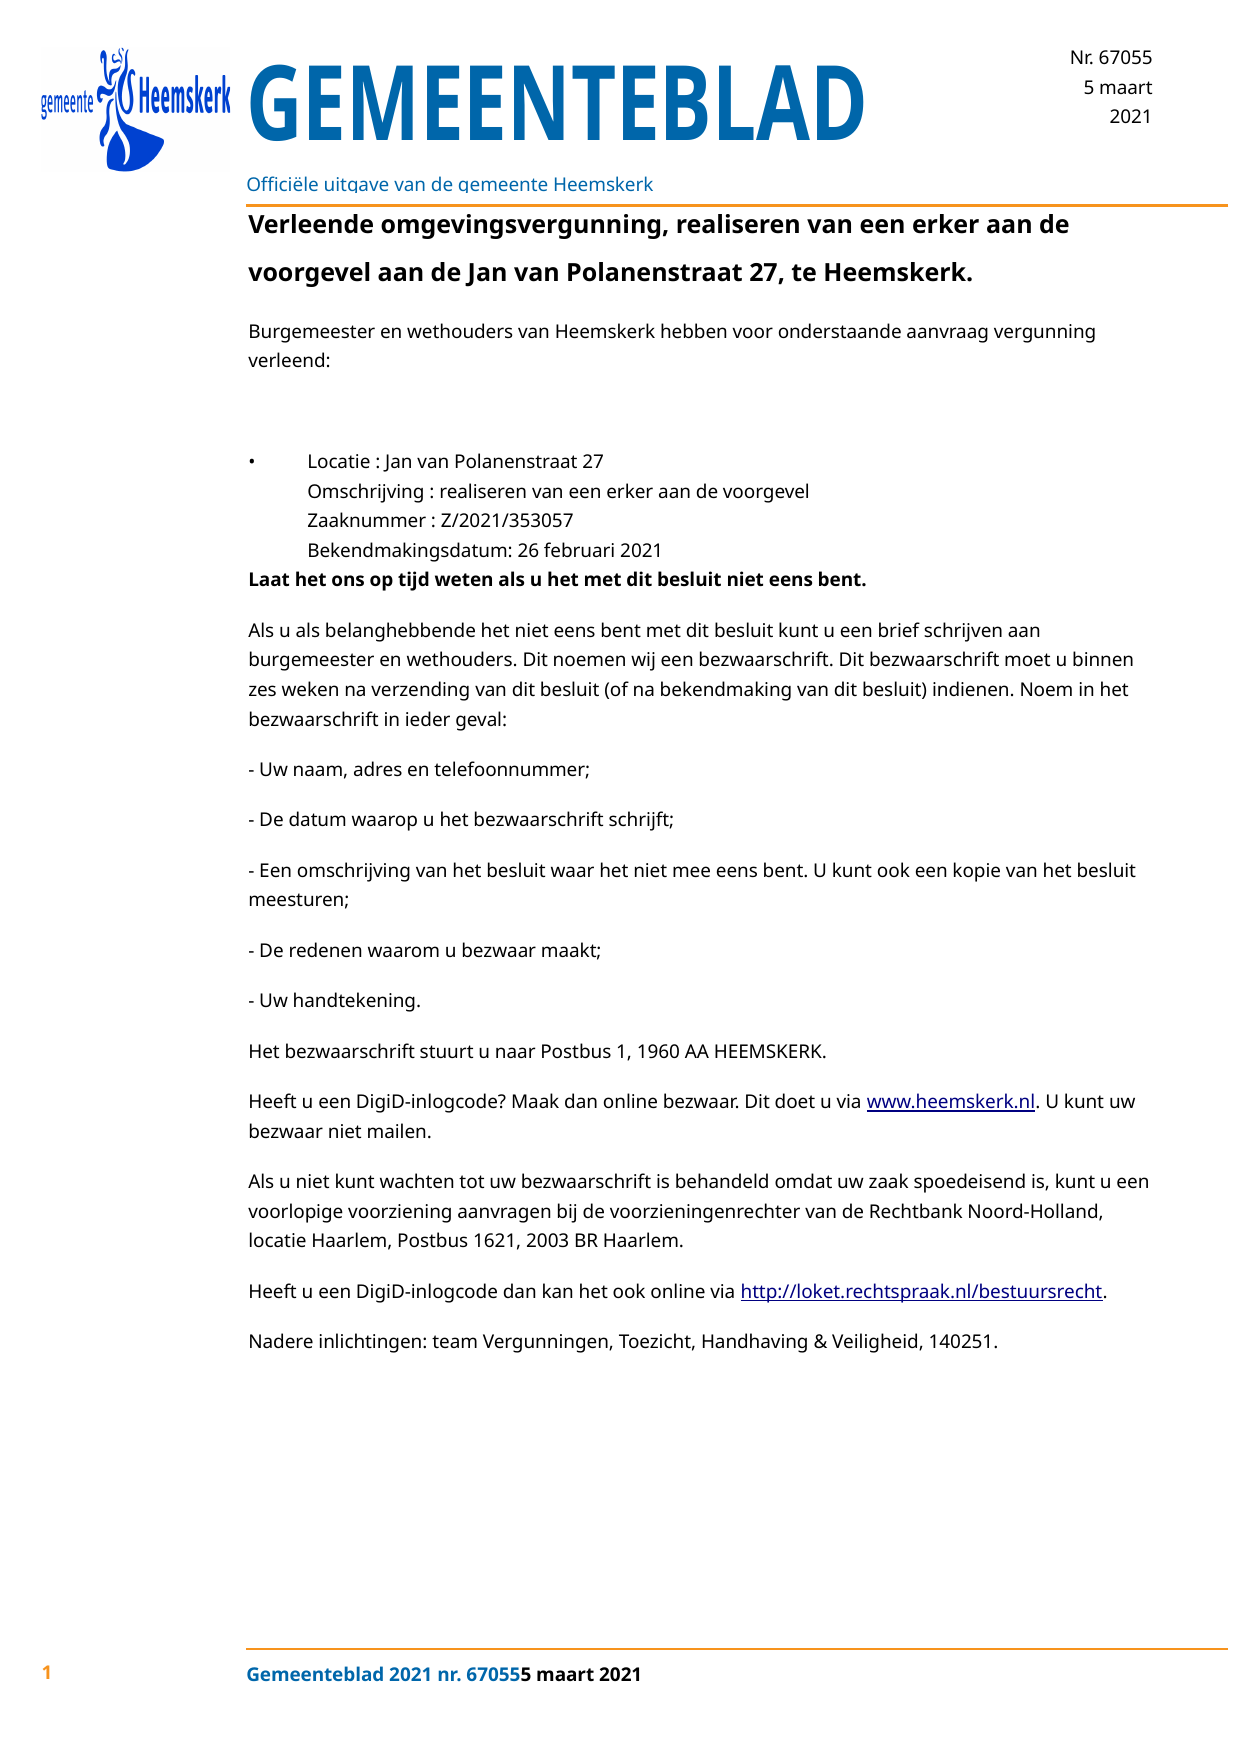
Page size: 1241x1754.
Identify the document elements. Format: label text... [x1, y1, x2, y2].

text Verleende omgevingsvergunning, realiseren van een erker aan de voorgevel aan de Jan van Polanenstraat 27, te Heemskerk. [248, 207, 1152, 288]
text Burgemeester en wethouders van Heemskerk hebben voor onderstaande aanvraag vergunning verleend: [248, 318, 1152, 373]
text Als u als belanghebbende het niet eens bent met dit besluit kunt u een brief schrijven aan burgemeester en wethouders. Dit noemen wij een bezwaarschrift. Dit bezwaarschrift moet u binnen zes weken na verzending van dit besluit (of na bekendmaking van dit besluit) indienen. Noem in het bezwaarschrift in ieder geval: [248, 617, 1152, 732]
text Het bezwaarschrift stuurt u naar Postbus 1, 1960 AA HEEMSKERK. [248, 1038, 1152, 1064]
text Laat het ons op tijd weten als u het met dit besluit niet eens bent. [248, 567, 1152, 592]
list Zaaknummer : Z/2021/353057 [248, 507, 1152, 533]
text - Uw naam, adres en telefoonnummer; [248, 756, 1152, 782]
list Locatie : Jan van Polanenstraat 27 [248, 448, 1152, 474]
text - Een omschrijving van het besluit waar het niet mee eens bent. U kunt ook een kopie van het besluit meesturen; [248, 857, 1152, 912]
text Heeft u een DigiD-inlogcode dan kan het ook online via http://loket.rechtspraak.nl/bestuursrecht. [248, 1278, 1152, 1304]
picture [41, 47, 231, 172]
text - De redenen waarom u bezwaar maakt; [248, 937, 1152, 963]
text Heeft u een DigiD-inlogcode? Maak dan online bezwaar. Dit doet u via www.heemskerk.nl. U kunt uw bezwaar niet mailen. [248, 1088, 1152, 1144]
list Omschrijving : realiseren van een erker aan de voorgevel [248, 478, 1152, 504]
text Nadere inlichtingen: team Vergunningen, Toezicht, Handhaving & Veiligheid, 140251. [248, 1328, 1152, 1354]
text Als u niet kunt wachten tot uw bezwaarschrift is behandeld omdat uw zaak spoedeisend is, kunt u een voorlopige voorziening aanvragen bij de voorzieningenrechter van de Rechtbank Noord-Holland, locatie Haarlem, Postbus 1621, 2003 BR Haarlem. [248, 1168, 1152, 1253]
list Bekendmakingsdatum: 26 februari 2021 [248, 537, 1152, 563]
text - Uw handtekening. [248, 987, 1152, 1013]
text - De datum waarop u het bezwaarschrift schrijft; [248, 807, 1152, 832]
